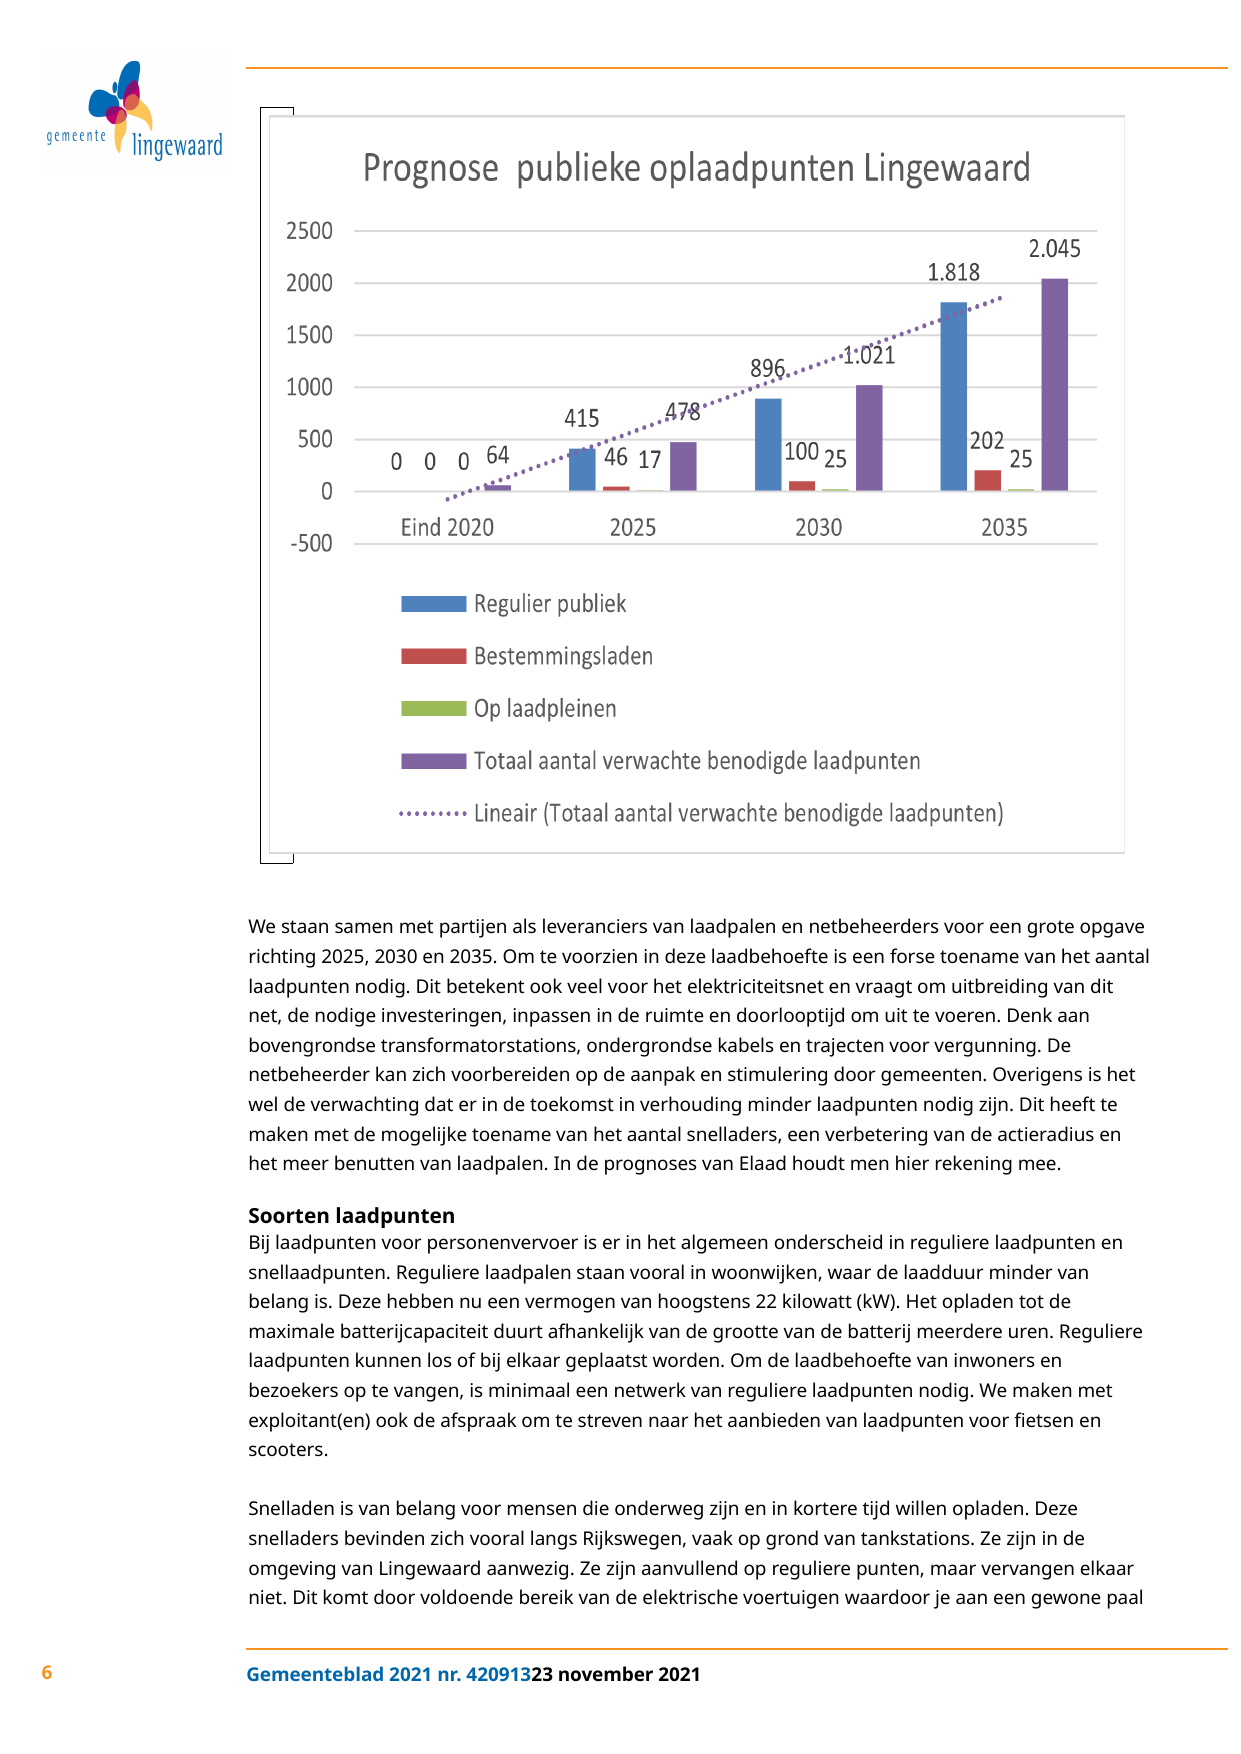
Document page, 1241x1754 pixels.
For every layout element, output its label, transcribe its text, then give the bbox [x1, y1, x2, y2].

text Snelladen is van belang voor mensen die onderweg zijn en in kortere tijd willen opladen. Deze snelladers bevinden zich vooral langs Rijkswegen, vaak op grond van tankstations. Ze zijn in de omgeving van Lingewaard aanwezig. Ze zijn aanvullend op reguliere punten, maar vervangen elkaar niet. Dit komt door voldoende bereik van de elektrische voertuigen waardoor je aan een gewone paal [248, 1496, 1152, 1610]
picture [268, 115, 1125, 854]
picture [41, 47, 231, 172]
text Soorten laadpunten [248, 1201, 1152, 1229]
text We staan samen met partijen als leveranciers van laadpalen en netbeheerders voor een grote opgave richting 2025, 2030 en 2035. Om te voorzien in deze laadbehoefte is een forse toename van het aantal laadpunten nodig. Dit betekent ook veel voor het elektriciteitsnet en vraagt om uitbreiding van dit net, de nodige investeringen, inpassen in de ruimte en doorlooptijd om uit te voeren. Denk aan bovengrondse transformatorstations, ondergrondse kabels en trajecten voor vergunning. De netbeheerder kan zich voorbereiden op de aanpak en stimulering door gemeenten. Overigens is het wel de verwachting dat er in de toekomst in verhouding minder laadpunten nodig zijn. Dit heeft te maken met de mogelijke toename van het aantal snelladers, een verbetering van de actieradius en het meer benutten van laadpalen. In de prognoses van Elaad houdt men hier rekening mee. [248, 914, 1152, 1176]
text Bij laadpunten voor personenvervoer is er in het algemeen onderscheid in reguliere laadpunten en snellaadpunten. Reguliere laadpalen staan vooral in woonwijken, waar de laadduur minder van belang is. Deze hebben nu een vermogen van hoogstens 22 kilowatt (kW). Het opladen tot de maximale batterijcapaciteit duurt afhankelijk van de grootte van de batterij meerdere uren. Reguliere laadpunten kunnen los of bij elkaar geplaatst worden. Om de laadbehoefte van inwoners en bezoekers op te vangen, is minimaal een netwerk van reguliere laadpunten nodig. We maken met exploitant(en) ook de afspraak om te streven naar het aanbieden van laadpunten voor fietsen en scooters. [248, 1229, 1152, 1462]
